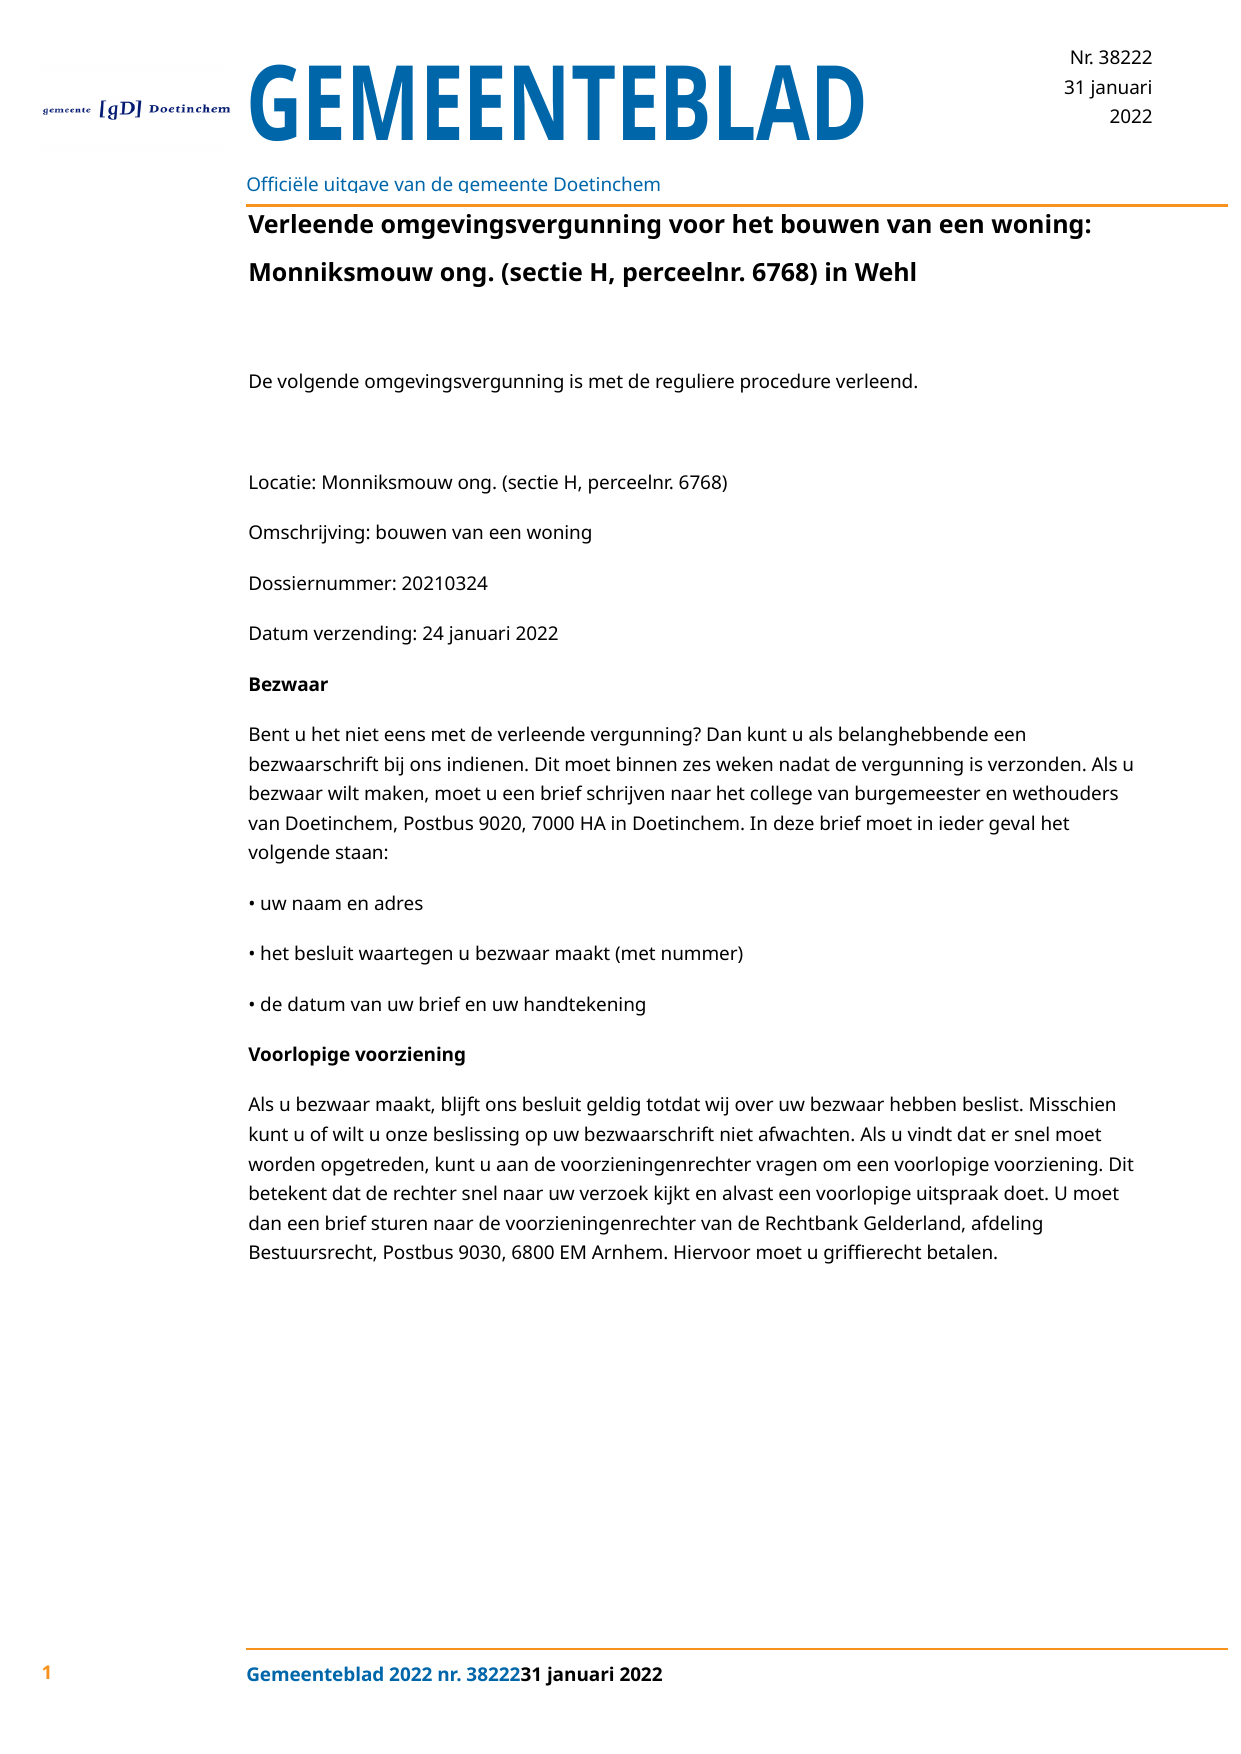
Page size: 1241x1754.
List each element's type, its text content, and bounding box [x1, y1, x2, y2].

text Bezwaar [248, 671, 1152, 697]
text Voorlopige voorziening [248, 1041, 1152, 1067]
text • de datum van uw brief en uw handtekening [248, 991, 1152, 1017]
text Als u bezwaar maakt, blijft ons besluit geldig totdat wij over uw bezwaar hebben beslist. Misschien kunt u of wilt u onze beslissing op uw bezwaarschrift niet afwachten. Als u vindt dat er snel moet worden opgetreden, kunt u aan de voorzieningenrechter vragen om een voorlopige voorziening. Dit betekent dat de rechter snel naar uw verzoek kijkt en alvast een voorlopige uitspraak doet. U moet dan een brief sturen naar de voorzieningenrechter van de Rechtbank Gelderland, afdeling Bestuursrecht, Postbus 9030, 6800 EM Arnhem. Hiervoor moet u griffierecht betalen. [248, 1092, 1152, 1265]
text Bent u het niet eens met de verleende vergunning? Dan kunt u als belanghebbende een bezwaarschrift bij ons indienen. Dit moet binnen zes weken nadat de vergunning is verzonden. Als u bezwaar wilt maken, moet u een brief schrijven naar het college van burgemeester en wethouders van Doetinchem, Postbus 9020, 7000 HA in Doetinchem. In deze brief moet in ieder geval het volgende staan: [248, 721, 1152, 865]
text Dossiernummer: 20210324 [248, 570, 1152, 596]
text De volgende omgevingsvergunning is met de reguliere procedure verleend. [248, 368, 1152, 394]
text • uw naam en adres [248, 890, 1152, 916]
text Locatie: Monniksmouw ong. (sectie H, perceelnr. 6768) [248, 469, 1152, 495]
text Datum verzending: 24 januari 2022 [248, 620, 1152, 646]
text • het besluit waartegen u bezwaar maakt (met nummer) [248, 940, 1152, 966]
picture [41, 47, 231, 172]
text Verleende omgevingsvergunning voor het bouwen van een woning: Monniksmouw ong. (sectie H, perceelnr. 6768) in Wehl [248, 207, 1152, 288]
text Omschrijving: bouwen van een woning [248, 519, 1152, 545]
